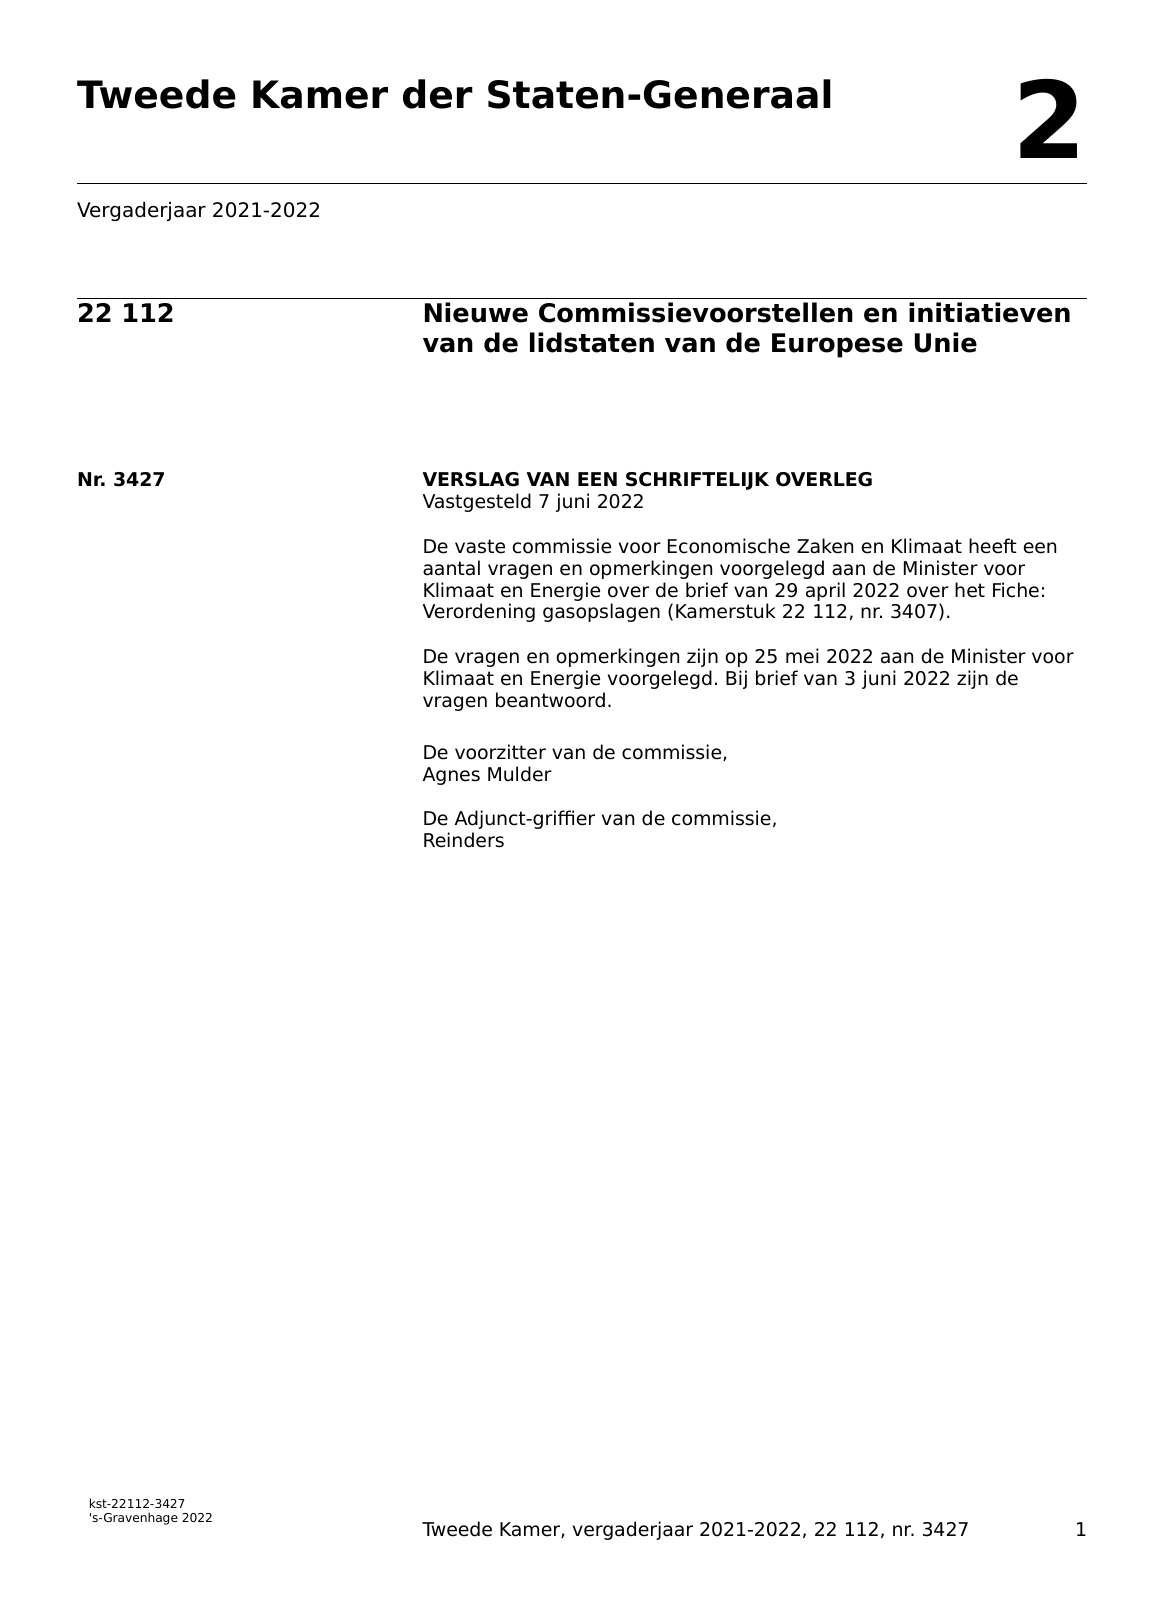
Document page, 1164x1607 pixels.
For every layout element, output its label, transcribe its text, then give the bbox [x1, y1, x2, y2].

subtitle 22 112 Nieuwe Commissievoorstellen en initiatieven van de lidstaten van de Europese Unie [77, 299, 1087, 358]
text De vragen en opmerkingen zijn op 25 mei 2022 aan de Minister voor Klimaat en Energie voorgelegd. Bij brief van 3 juni 2022 zijn de vragen beantwoord. [422, 646, 1087, 712]
text De voorzitter van de commissie, Agnes Mulder [422, 742, 1087, 786]
subtitle Nr. 3427 VERSLAG VAN EEN SCHRIFTELIJK OVERLEG [77, 469, 1087, 491]
text Vastgesteld 7 juni 2022 [422, 491, 1087, 513]
text 's-Gravenhage 2022 [88, 1511, 323, 1525]
text De vaste commissie voor Economische Zaken en Klimaat heeft een aantal vragen en opmerkingen voorgelegd aan de Minister voor Klimaat en Energie over de brief van 29 april 2022 over het Fiche: Verordening gasopslagen (Kamerstuk 22 112, nr. 3407). [422, 536, 1087, 623]
table_header Tweede Kamer der Staten-Generaal [77, 59, 886, 183]
text De Adjunct-griffier van de commissie, Reinders [422, 808, 1087, 852]
table_cell Vergaderjaar 2021-2022 [77, 184, 1087, 298]
text kst-22112-3427 [88, 1497, 323, 1511]
table_header 2 [886, 59, 1087, 183]
